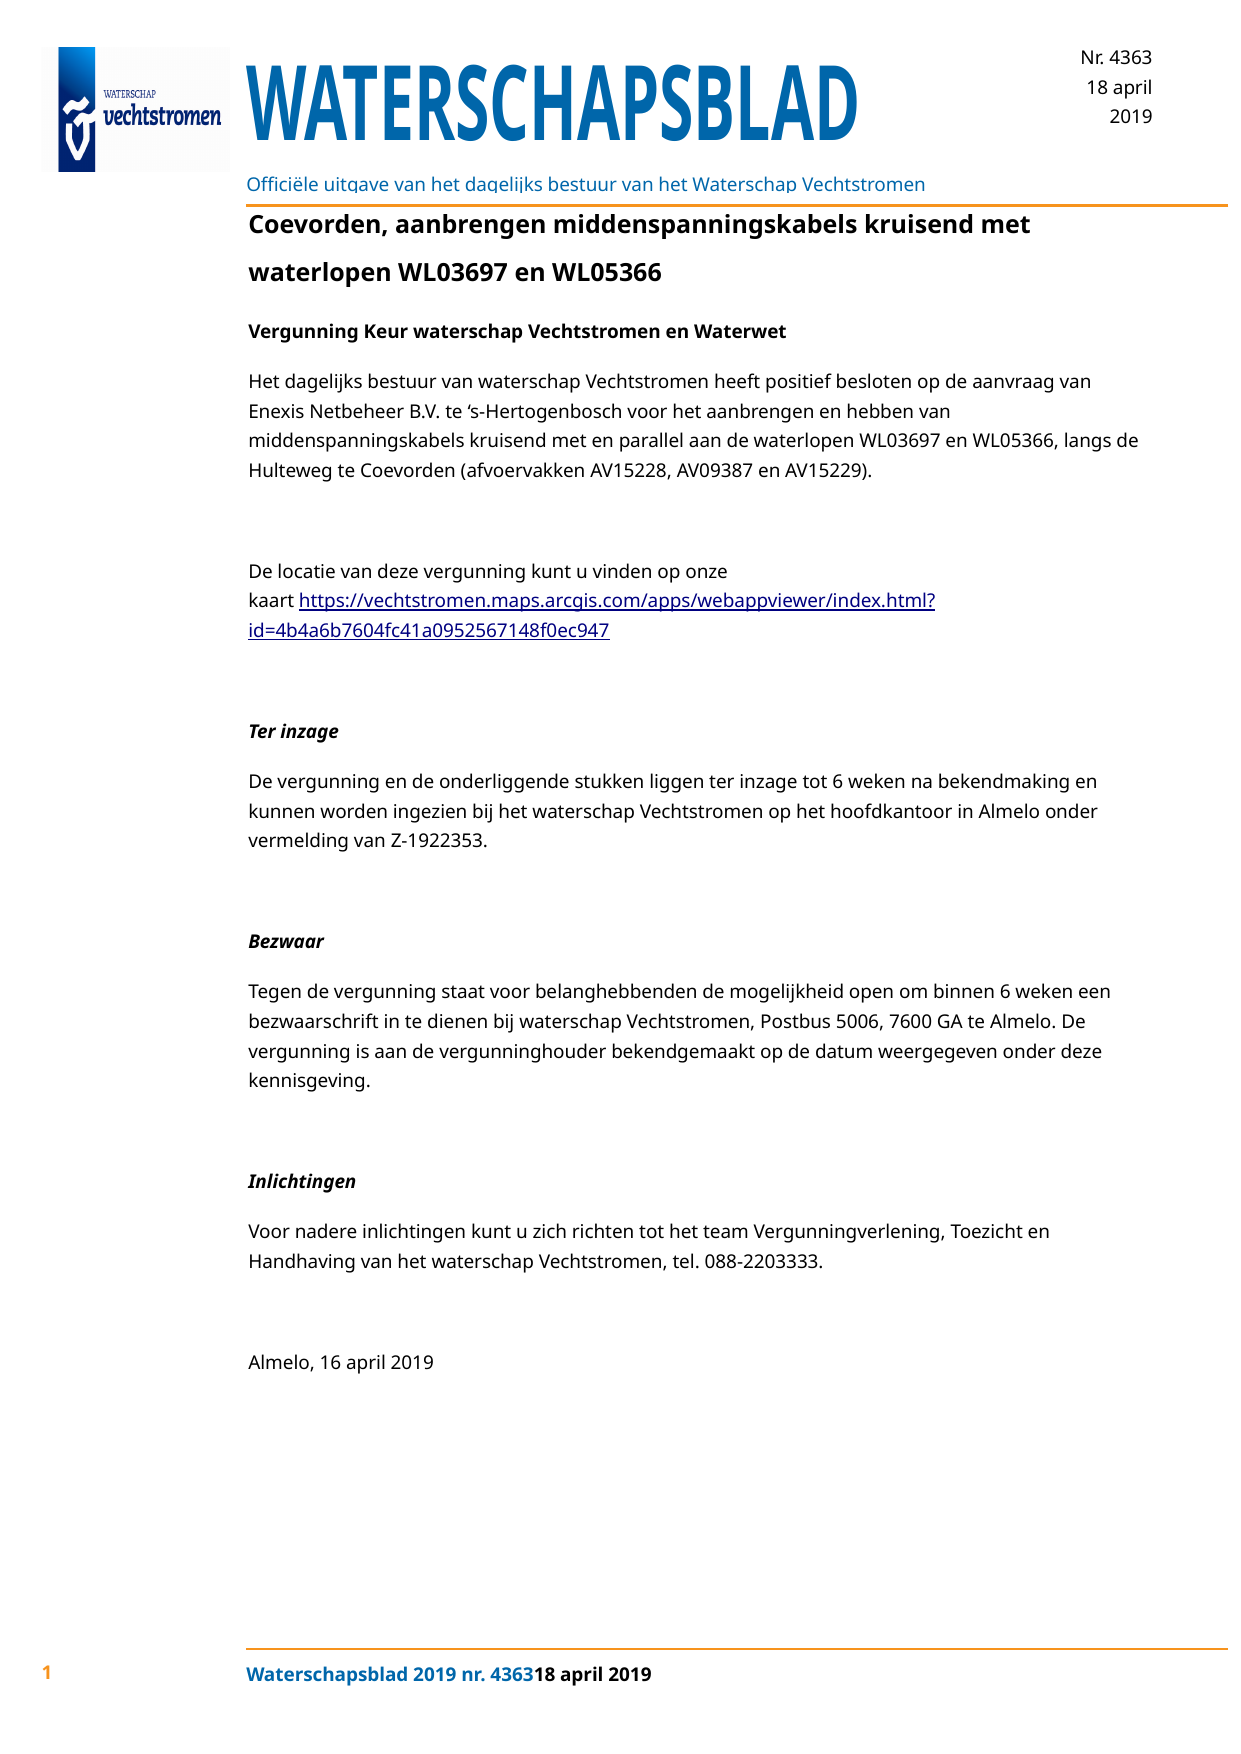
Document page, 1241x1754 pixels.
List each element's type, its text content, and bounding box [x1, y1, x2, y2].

text Tegen de vergunning staat voor belanghebbenden de mogelijkheid open om binnen 6 weken een bezwaarschrift in te dienen bij waterschap Vechtstromen, Postbus 5006, 7600 GA te Almelo. De vergunning is aan de vergunninghouder bekendgemaakt op de datum weergegeven onder deze kennisgeving. [248, 979, 1152, 1093]
text Ter inzage [248, 718, 1152, 744]
text De vergunning en de onderliggende stukken liggen ter inzage tot 6 weken na bekendmaking en kunnen worden ingezien bij het waterschap Vechtstromen op het hoofdkantoor in Almelo onder vermelding van Z-1922353. [248, 768, 1152, 853]
text Coevorden, aanbrengen middenspanningskabels kruisend met waterlopen WL03697 en WL05366 [248, 207, 1152, 288]
text Voor nadere inlichtingen kunt u zich richten tot het team Vergunningverlening, Toezicht en Handhaving van het waterschap Vechtstromen, tel. 088-2203333. [248, 1219, 1152, 1274]
text Het dagelijks bestuur van waterschap Vechtstromen heeft positief besloten op de aanvraag van Enexis Netbeheer B.V. te ‘s-Hertogenbosch voor het aanbrengen en hebben van middenspanningskabels kruisend met en parallel aan de waterlopen WL03697 en WL05366, langs de Hulteweg te Coevorden (afvoervakken AV15228, AV09387 en AV15229). [248, 368, 1152, 483]
picture [41, 47, 231, 172]
text Inlichtingen [248, 1168, 1152, 1194]
text Bezwaar [248, 928, 1152, 954]
text De locatie van deze vergunning kunt u vinden op onze kaart https://vechtstromen.maps.arcgis.com/apps/webappviewer/index.html?id=4b4a6b7604fc41a0952567148f0ec947 [248, 558, 1152, 643]
text Almelo, 16 april 2019 [248, 1349, 1152, 1375]
text Vergunning Keur waterschap Vechtstromen en Waterwet [248, 318, 1152, 344]
